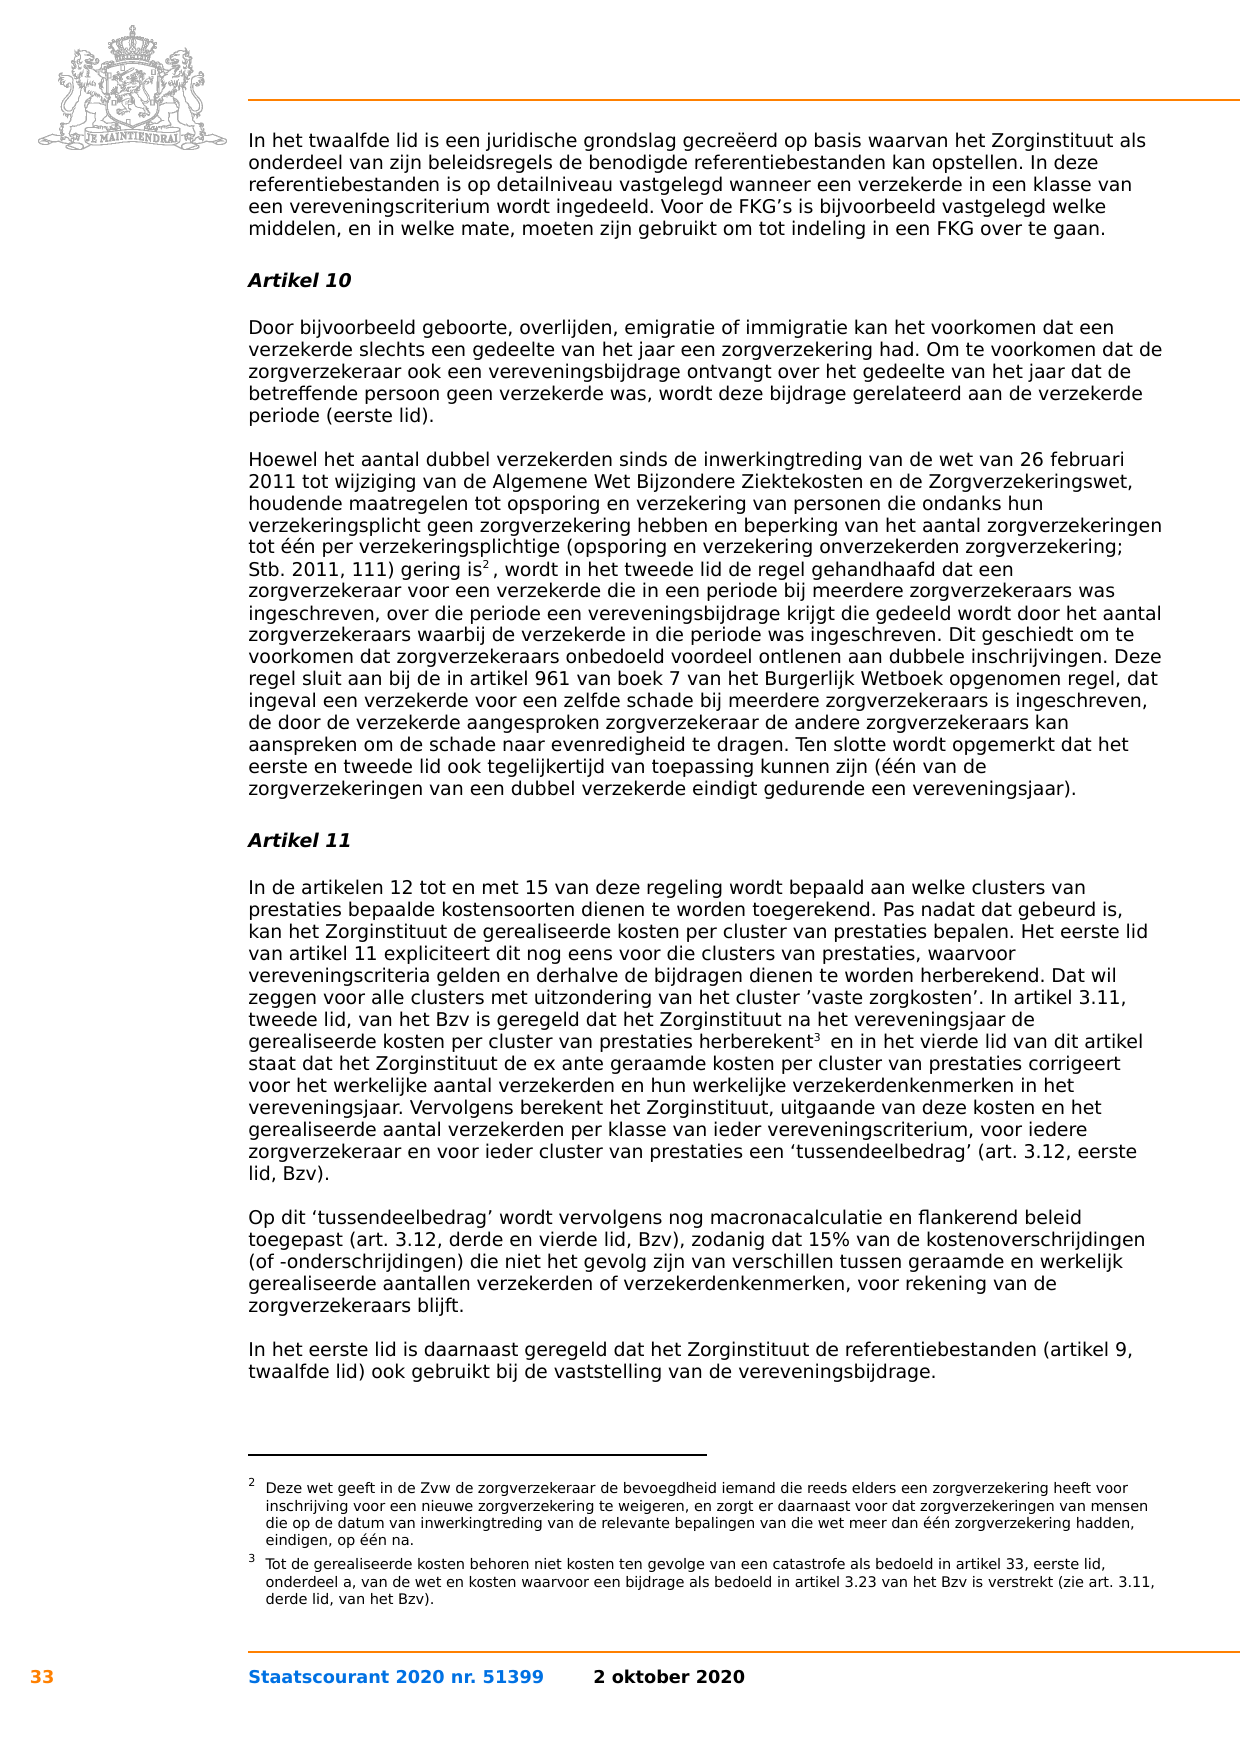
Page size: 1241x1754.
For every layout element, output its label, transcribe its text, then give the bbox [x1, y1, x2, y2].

text Tot de gerealiseerde kosten behoren niet kosten ten gevolge van een catastrofe als bedoeld in artikel 33, eerste lid, onderdeel a, van de wet en kosten waarvoor een bijdrage als bedoeld in artikel 3.23 van het Bzv is verstrekt (zie art. 3.11, derde lid, van het Bzv). [248, 1552, 1163, 1608]
text In de artikelen 12 tot en met 15 van deze regeling wordt bepaald aan welke clusters van prestaties bepaalde kostensoorten dienen te worden toegerekend. Pas nadat dat gebeurd is, kan het Zorginstituut de gerealiseerde kosten per cluster van prestaties bepalen. Het eerste lid van artikel 11 expliciteert dit nog eens voor die clusters van prestaties, waarvoor vereveningscriteria gelden en derhalve de bijdragen dienen te worden herberekend. Dat wil zeggen voor alle clusters met uitzondering van het cluster ’vaste zorgkosten’. In artikel 3.11, tweede lid, van het Bzv is geregeld dat het Zorginstituut na het vereveningsjaar de gerealiseerde kosten per cluster van prestaties herberekent en in het vierde lid van dit artikel staat dat het Zorginstituut de ex ante geraamde kosten per cluster van prestaties corrigeert voor het werkelijke aantal verzekerden en hun werkelijke verzekerdenkenmerken in het vereveningsjaar. Vervolgens berekent het Zorginstituut, uitgaande van deze kosten en het gerealiseerde aantal verzekerden per klasse van ieder vereveningscriterium, voor iedere zorgverzekeraar en voor ieder cluster van prestaties een ‘tussendeelbedrag’ (art. 3.12, eerste lid, Bzv). [248, 877, 1163, 1185]
subtitle Artikel 10 [248, 270, 1163, 292]
text Door bijvoorbeeld geboorte, overlijden, emigratie of immigratie kan het voorkomen dat een verzekerde slechts een gedeelte van het jaar een zorgverzekering had. Om te voorkomen dat de zorgverzekeraar ook een vereveningsbijdrage ontvangt over het gedeelte van het jaar dat de betreffende persoon geen verzekerde was, wordt deze bijdrage gerelateerd aan de verzekerde periode (eerste lid). [248, 317, 1163, 427]
text Hoewel het aantal dubbel verzekerden sinds de inwerkingtreding van de wet van 26 februari 2011 tot wijziging van de Algemene Wet Bijzondere Ziektekosten en de Zorgverzekeringswet, houdende maatregelen tot opsporing en verzekering van personen die ondanks hun verzekeringsplicht geen zorgverzekering hebben en beperking van het aantal zorgverzekeringen tot één per verzekeringsplichtige (opsporing en verzekering onverzekerden zorgverzekering; Stb. 2011, 111) gering is, wordt in het tweede lid de regel gehandhaafd dat een zorgverzekeraar voor een verzekerde die in een periode bij meerdere zorgverzekeraars was ingeschreven, over die periode een vereveningsbijdrage krijgt die gedeeld wordt door het aantal zorgverzekeraars waarbij de verzekerde in die periode was ingeschreven. Dit geschiedt om te voorkomen dat zorgverzekeraars onbedoeld voordeel ontlenen aan dubbele inschrijvingen. Deze regel sluit aan bij de in artikel 961 van boek 7 van het Burgerlijk Wetboek opgenomen regel, dat ingeval een verzekerde voor een zelfde schade bij meerdere zorgverzekeraars is ingeschreven, de door de verzekerde aangesproken zorgverzekeraar de andere zorgverzekeraars kan aanspreken om de schade naar evenredigheid te dragen. Ten slotte wordt opgemerkt dat het eerste en tweede lid ook tegelijkertijd van toepassing kunnen zijn (één van de zorgverzekeringen van een dubbel verzekerde eindigt gedurende een vereveningsjaar). [248, 448, 1163, 800]
text Op dit ‘tussendeelbedrag’ wordt vervolgens nog macronacalculatie en flankerend beleid toegepast (art. 3.12, derde en vierde lid, Bzv), zodanig dat 15% van de kostenoverschrijdingen (of -onderschrijdingen) die niet het gevolg zijn van verschillen tussen geraamde en werkelijk gerealiseerde aantallen verzekerden of verzekerdenkenmerken, voor rekening van de zorgverzekeraars blijft. [248, 1207, 1163, 1317]
subtitle Artikel 11 [248, 830, 1163, 852]
text In het eerste lid is daarnaast geregeld dat het Zorginstituut de referentiebestanden (artikel 9, twaalfde lid) ook gebruikt bij de vaststelling van de vereveningsbijdrage. [248, 1338, 1163, 1382]
text In het twaalfde lid is een juridische grondslag gecreëerd op basis waarvan het Zorginstituut als onderdeel van zijn beleidsregels de benodigde referentiebestanden kan opstellen. In deze referentiebestanden is op detailniveau vastgelegd wanneer een verzekerde in een klasse van een vereveningscriterium wordt ingedeeld. Voor de FKG’s is bijvoorbeeld vastgelegd welke middelen, en in welke mate, moeten zijn gebruikt om tot indeling in een FKG over te gaan. [248, 130, 1163, 240]
picture [38, 25, 227, 150]
text Deze wet geeft in de Zvw de zorgverzekeraar de bevoegdheid iemand die reeds elders een zorgverzekering heeft voor inschrijving voor een nieuwe zorgverzekering te weigeren, en zorgt er daarnaast voor dat zorgverzekeringen van mensen die op de datum van inwerkingtreding van de relevante bepalingen van die wet meer dan één zorgverzekering hadden, eindigen, op één na. [248, 1476, 1163, 1549]
